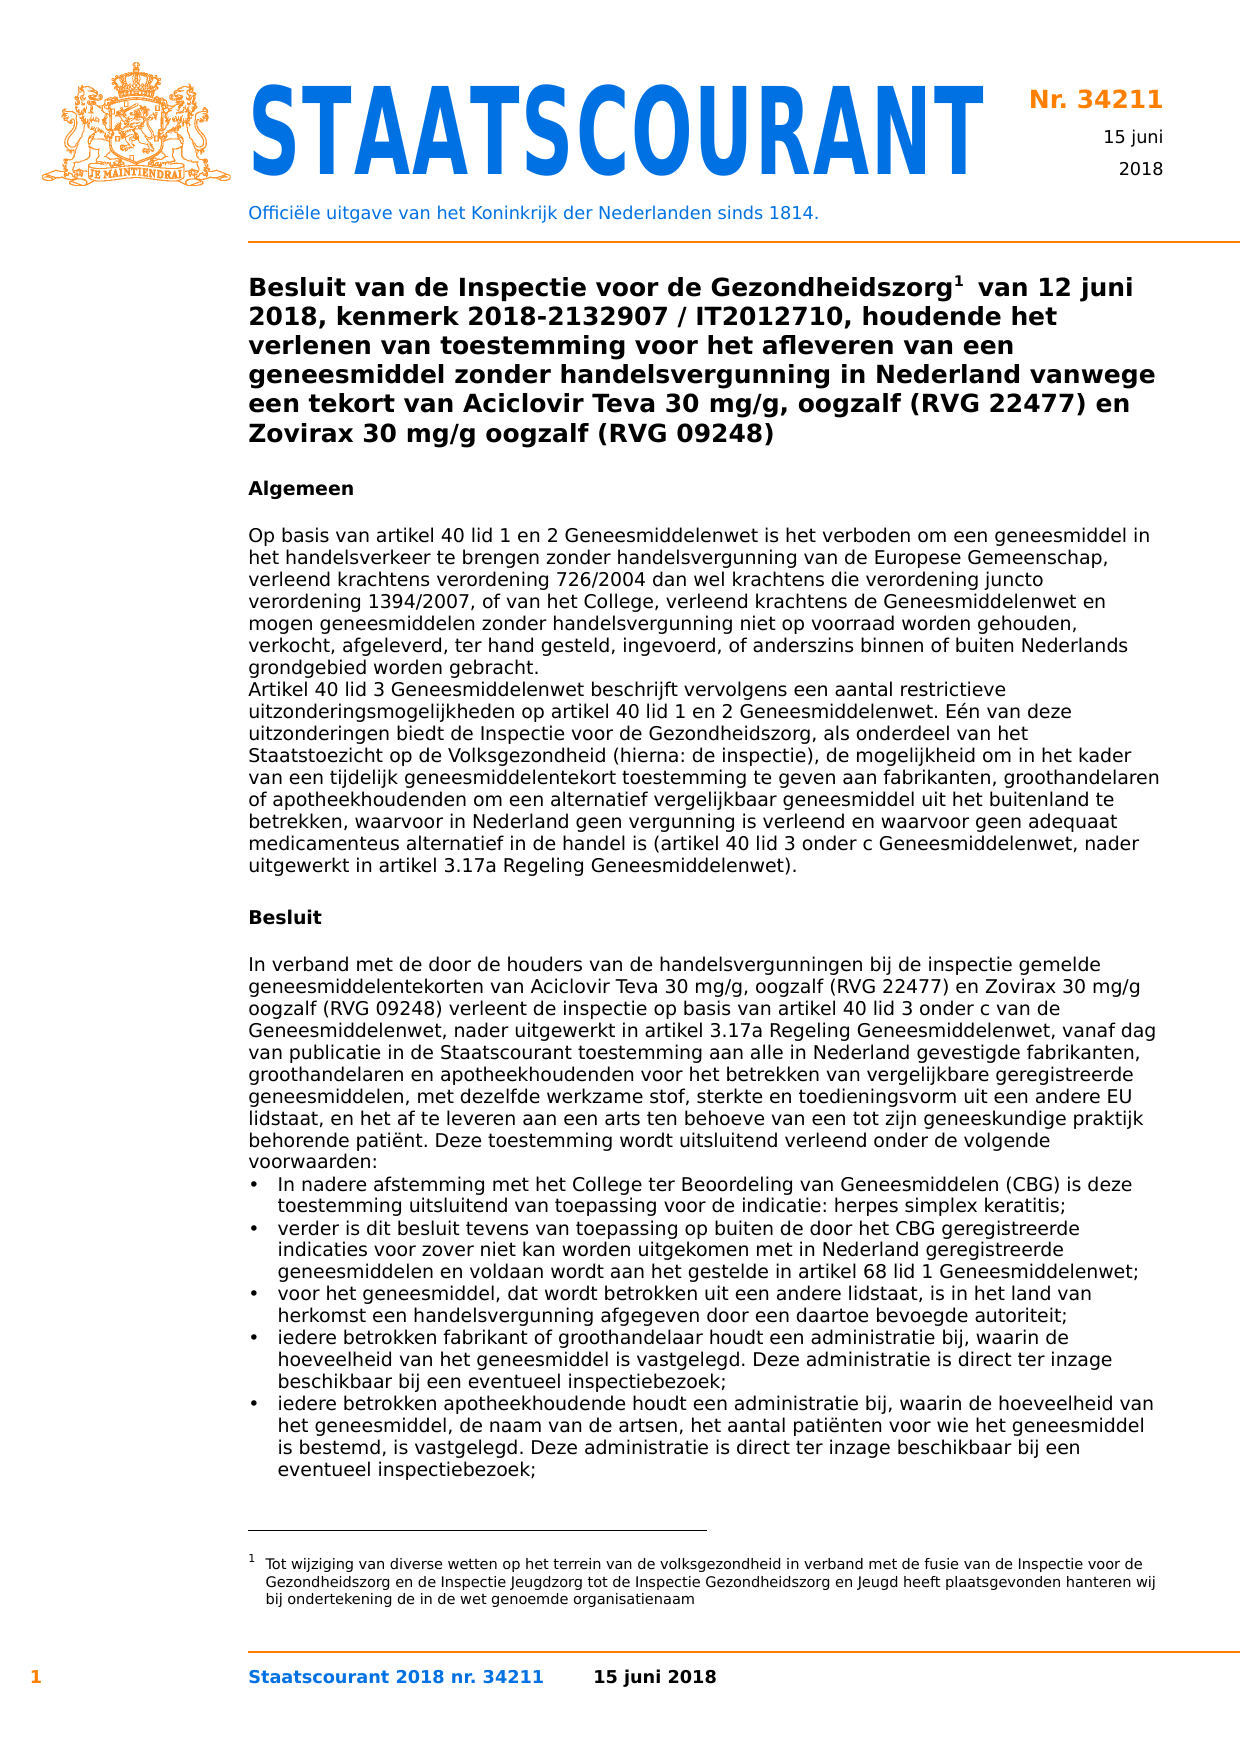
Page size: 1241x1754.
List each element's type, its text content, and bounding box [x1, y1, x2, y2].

text In verband met de door de houders van de handelsvergunningen bij de inspectie gemelde geneesmiddelentekorten van Aciclovir Teva 30 mg/g, oogzalf (RVG 22477) en Zovirax 30 mg/g oogzalf (RVG 09248) verleent de inspectie op basis van artikel 40 lid 3 onder c van de Geneesmiddelenwet, nader uitgewerkt in artikel 3.17a Regeling Geneesmiddelenwet, vanaf dag van publicatie in de Staatscourant toestemming aan alle in Nederland gevestigde fabrikanten, groothandelaren en apotheekhoudenden voor het betrekken van vergelijkbare geregistreerde geneesmiddelen, met dezelfde werkzame stof, sterkte en toedieningsvorm uit een andere EU lidstaat, en het af te leveren aan een arts ten behoeve van een tot zijn geneeskundige praktijk behorende patiënt. Deze toestemming wordt uitsluitend verleend onder de volgende voorwaarden: [248, 954, 1163, 1173]
text • verder is dit besluit tevens van toepassing op buiten de door het CBG geregistreerde indicaties voor zover niet kan worden uitgekomen met in Nederland geregistreerde geneesmiddelen en voldaan wordt aan het gestelde in artikel 68 lid 1 Geneesmiddelenwet; [248, 1217, 1163, 1283]
picture [41, 62, 231, 186]
text Artikel 40 lid 3 Geneesmiddelenwet beschrijft vervolgens een aantal restrictieve uitzonderingsmogelijkheden op artikel 40 lid 1 en 2 Geneesmiddelenwet. Eén van deze uitzonderingen biedt de Inspectie voor de Gezondheidszorg, als onderdeel van het Staatstoezicht op de Volksgezondheid (hierna: de inspectie), de mogelijkheid om in het kader van een tijdelijk geneesmiddelentekort toestemming te geven aan fabrikanten, groothandelaren of apotheekhoudenden om een alternatief vergelijkbaar geneesmiddel uit het buitenland te betrekken, waarvoor in Nederland geen vergunning is verleend en waarvoor geen adequaat medicamenteus alternatief in de handel is (artikel 40 lid 3 onder c Geneesmiddelenwet, nader uitgewerkt in artikel 3.17a Regeling Geneesmiddelenwet). [248, 679, 1163, 877]
subtitle Besluit van de Inspectie voor de Gezondheidszorg van 12 juni 2018, kenmerk 2018-2132907 / IT2012710, houdende het verlenen van toestemming voor het afleveren van een geneesmiddel zonder handelsvergunning in Nederland vanwege een tekort van Aciclovir Teva 30 mg/g, oogzalf (RVG 22477) en Zovirax 30 mg/g oogzalf (RVG 09248) [248, 273, 1163, 448]
table_cell 2018 [998, 153, 1240, 203]
subtitle Besluit [248, 907, 1163, 929]
table_header STAATSCOURANT [248, 62, 998, 203]
table_cell 15 juni [998, 121, 1240, 153]
text • iedere betrokken apotheekhoudende houdt een administratie bij, waarin de hoeveelheid van het geneesmiddel, de naam van de artsen, het aantal patiënten voor wie het geneesmiddel is bestemd, is vastgelegd. Deze administratie is direct ter inzage beschikbaar bij een eventueel inspectiebezoek; [248, 1393, 1163, 1481]
text • In nadere afstemming met het College ter Beoordeling van Geneesmiddelen (CBG) is deze toestemming uitsluitend van toepassing voor de indicatie: herpes simplex keratitis; [248, 1173, 1163, 1217]
table_header [25, 62, 248, 241]
table_cell Officiële uitgave van het Koninkrijk der Nederlanden sinds 1814. [248, 203, 1240, 241]
table_header Nr. 34211 [998, 62, 1240, 121]
text • iedere betrokken fabrikant of groothandelaar houdt een administratie bij, waarin de hoeveelheid van het geneesmiddel is vastgelegd. Deze administratie is direct ter inzage beschikbaar bij een eventueel inspectiebezoek; [248, 1327, 1163, 1393]
subtitle Algemeen [248, 478, 1163, 500]
text • voor het geneesmiddel, dat wordt betrokken uit een andere lidstaat, is in het land van herkomst een handelsvergunning afgegeven door een daartoe bevoegde autoriteit; [248, 1283, 1163, 1327]
text Tot wijziging van diverse wetten op het terrein van de volksgezondheid in verband met de fusie van de Inspectie voor de Gezondheidszorg en de Inspectie Jeugdzorg tot de Inspectie Gezondheidszorg en Jeugd heeft plaatsgevonden hanteren wij bij ondertekening de in de wet genoemde organisatienaam [248, 1552, 1163, 1608]
text Op basis van artikel 40 lid 1 en 2 Geneesmiddelenwet is het verboden om een geneesmiddel in het handelsverkeer te brengen zonder handelsvergunning van de Europese Gemeenschap, verleend krachtens verordening 726/2004 dan wel krachtens die verordening juncto verordening 1394/2007, of van het College, verleend krachtens de Geneesmiddelenwet en mogen geneesmiddelen zonder handelsvergunning niet op voorraad worden gehouden, verkocht, afgeleverd, ter hand gesteld, ingevoerd, of anderszins binnen of buiten Nederlands grondgebied worden gebracht. [248, 525, 1163, 679]
